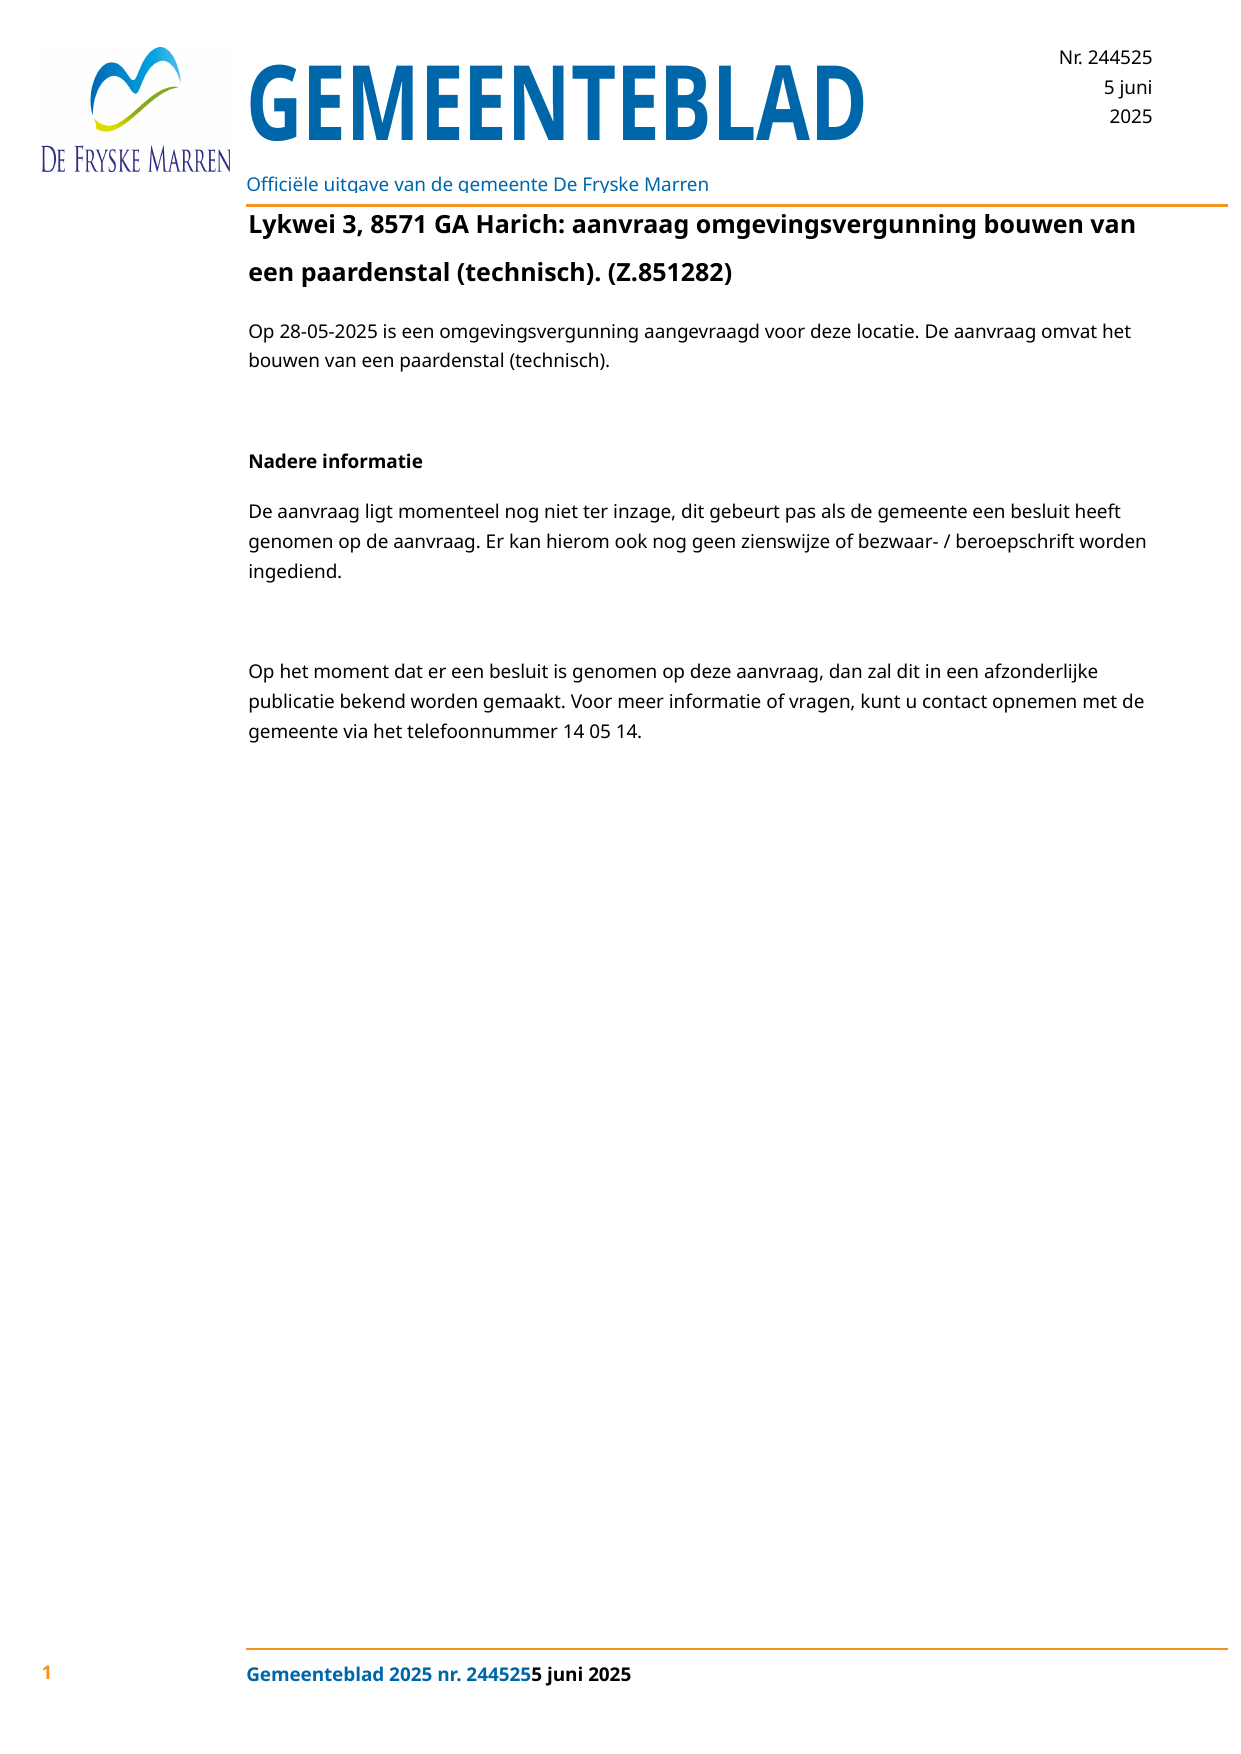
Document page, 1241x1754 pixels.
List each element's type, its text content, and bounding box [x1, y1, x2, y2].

text Op 28-05-2025 is een omgevingsvergunning aangevraagd voor deze locatie. De aanvraag omvat het bouwen van een paardenstal (technisch). [248, 318, 1152, 373]
text De aanvraag ligt momenteel nog niet ter inzage, dit gebeurt pas als de gemeente een besluit heeft genomen op de aanvraag. Er kan hierom ook nog geen zienswijze of bezwaar- / beroepschrift worden ingediend. [248, 499, 1152, 584]
text Lykwei 3, 8571 GA Harich: aanvraag omgevingsvergunning bouwen van een paardenstal (technisch). (Z.851282) [248, 207, 1152, 288]
text Op het moment dat er een besluit is genomen op deze aanvraag, dan zal dit in een afzonderlijke publicatie bekend worden gemaakt. Voor meer informatie of vragen, kunt u contact opnemen met de gemeente via het telefoonnummer 14 05 14. [248, 659, 1152, 744]
picture [41, 47, 231, 172]
text Nadere informatie [248, 448, 1152, 474]
